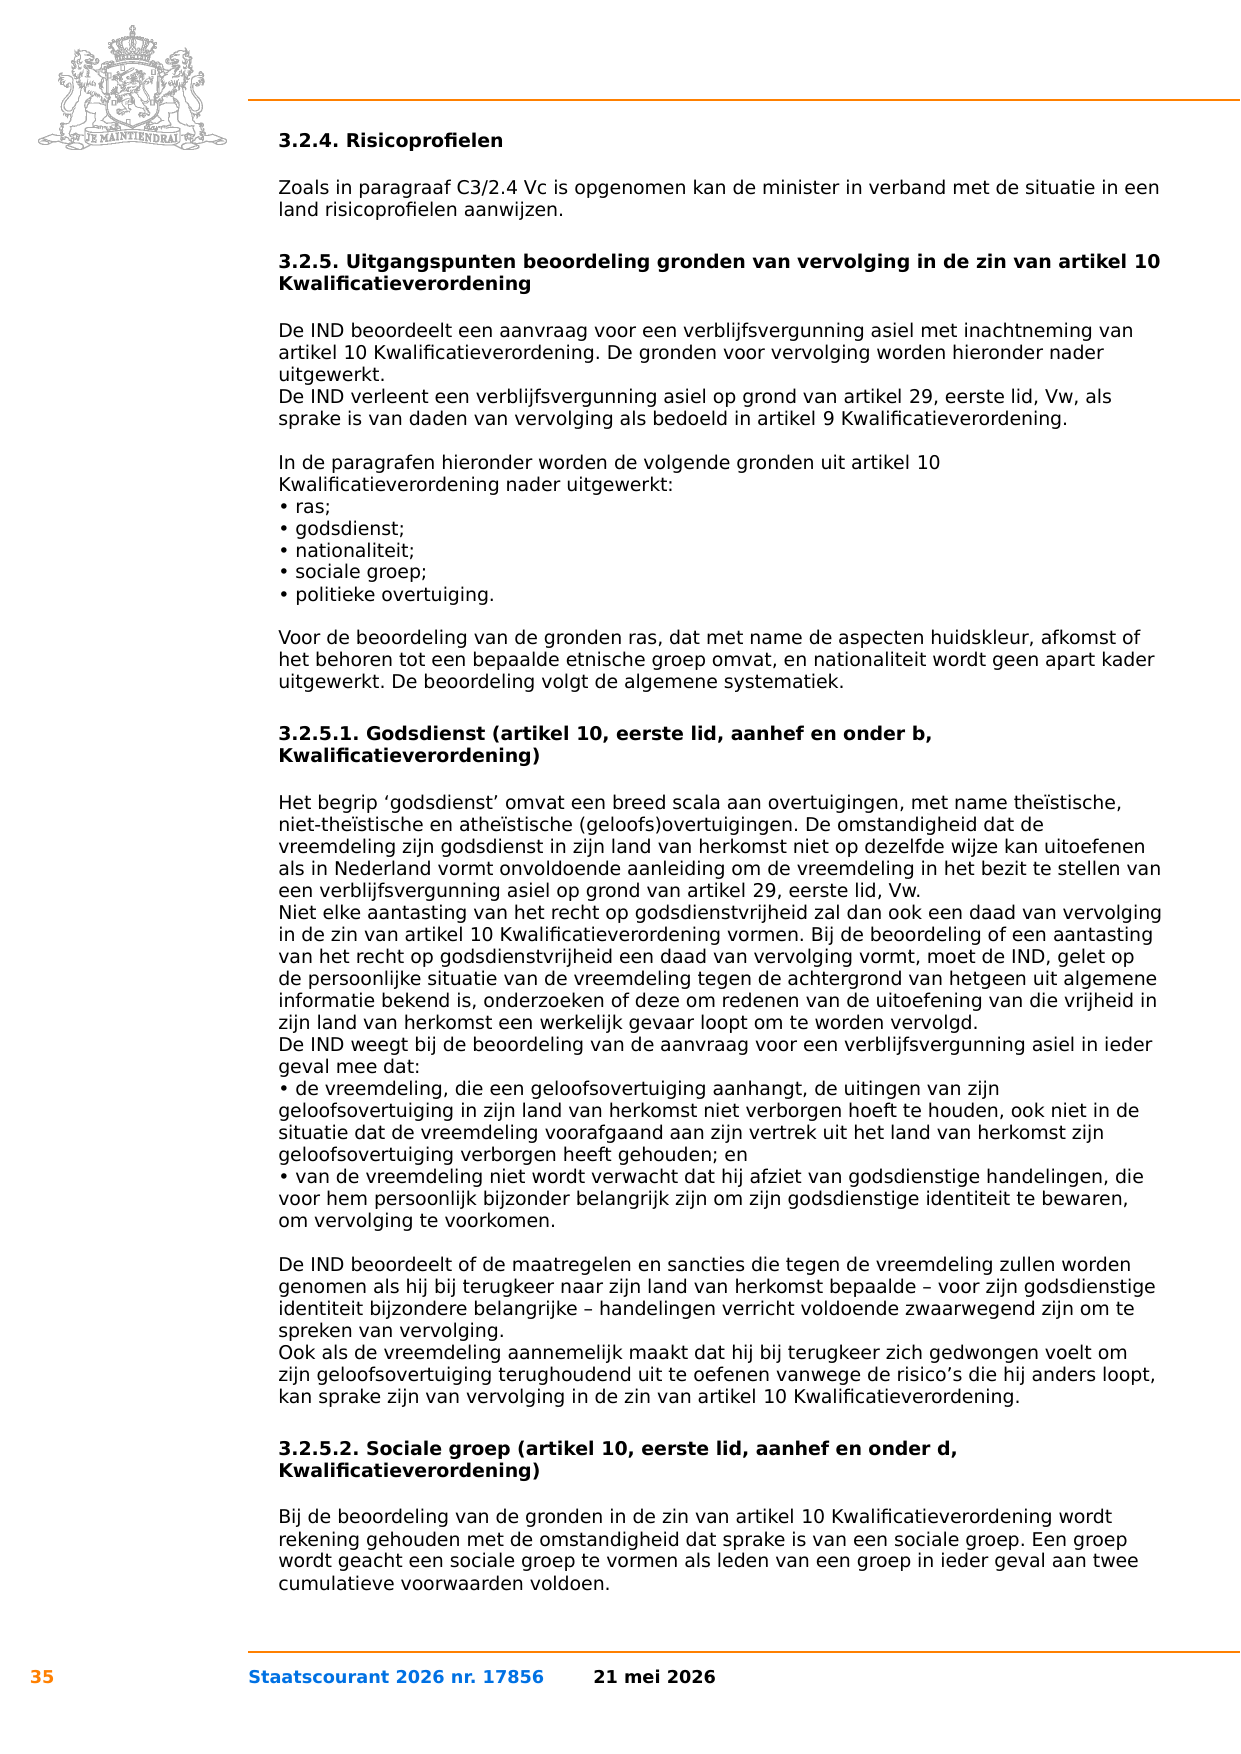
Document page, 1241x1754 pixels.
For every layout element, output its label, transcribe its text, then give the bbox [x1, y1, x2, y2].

text • politieke overtuiging. [278, 583, 1163, 605]
text • godsdienst; [278, 517, 1163, 539]
text Het begrip ‘godsdienst’ omvat een breed scala aan overtuigingen, met name theïstische, niet-theïstische en atheïstische (geloofs)overtuigingen. De omstandigheid dat de vreemdeling zijn godsdienst in zijn land van herkomst niet op dezelfde wijze kan uitoefenen als in Nederland vormt onvoldoende aanleiding om de vreemdeling in het bezit te stellen van een verblijfsvergunning asiel op grond van artikel 29, eerste lid, Vw. [278, 792, 1163, 902]
text • sociale groep; [278, 561, 1163, 583]
subtitle 3.2.5.2. Sociale groep (artikel 10, eerste lid, aanhef en onder d, Kwalificatieverordening) [278, 1437, 1163, 1481]
text • nationaliteit; [278, 539, 1163, 561]
text Ook als de vreemdeling aannemelijk maakt dat hij bij terugkeer zich gedwongen voelt om zijn geloofsovertuiging terughoudend uit te oefenen vanwege de risico’s die hij anders loopt, kan sprake zijn van vervolging in de zin van artikel 10 Kwalificatieverordening. [278, 1342, 1163, 1407]
text De IND beoordeelt of de maatregelen en sancties die tegen de vreemdeling zullen worden genomen als hij bij terugkeer naar zijn land van herkomst bepaalde – voor zijn godsdienstige identiteit bijzondere belangrijke – handelingen verricht voldoende zwaarwegend zijn om te spreken van vervolging. [278, 1254, 1163, 1342]
text • ras; [278, 496, 1163, 517]
text De IND weegt bij de beoordeling van de aanvraag voor een verblijfsvergunning asiel in ieder geval mee dat: [278, 1034, 1163, 1078]
text De IND beoordeelt een aanvraag voor een verblijfsvergunning asiel met inachtneming van artikel 10 Kwalificatieverordening. De gronden voor vervolging worden hieronder nader uitgewerkt. [278, 320, 1163, 386]
text • de vreemdeling, die een geloofsovertuiging aanhangt, de uitingen van zijn geloofsovertuiging in zijn land van herkomst niet verborgen hoeft te houden, ook niet in de situatie dat de vreemdeling voorafgaand aan zijn vertrek uit het land van herkomst zijn geloofsovertuiging verborgen heeft gehouden; en [278, 1078, 1163, 1166]
subtitle 3.2.5.1. Godsdienst (artikel 10, eerste lid, aanhef en onder b, Kwalificatieverordening) [278, 723, 1163, 767]
text In de paragrafen hieronder worden de volgende gronden uit artikel 10 Kwalificatieverordening nader uitgewerkt: [278, 452, 1163, 496]
text Zoals in paragraaf C3/2.4 Vc is opgenomen kan de minister in verband met de situatie in een land risicoprofielen aanwijzen. [278, 177, 1163, 221]
subtitle 3.2.5. Uitgangspunten beoordeling gronden van vervolging in de zin van artikel 10 Kwalificatieverordening [278, 251, 1163, 295]
text Bij de beoordeling van de gronden in de zin van artikel 10 Kwalificatieverordening wordt rekening gehouden met de omstandigheid dat sprake is van een sociale groep. Een groep wordt geacht een sociale groep te vormen als leden van een groep in ieder geval aan twee cumulatieve voorwaarden voldoen. [278, 1506, 1163, 1594]
text Voor de beoordeling van de gronden ras, dat met name de aspecten huidskleur, afkomst of het behoren tot een bepaalde etnische groep omvat, en nationaliteit wordt geen apart kader uitgewerkt. De beoordeling volgt de algemene systematiek. [278, 627, 1163, 693]
text • van de vreemdeling niet wordt verwacht dat hij afziet van godsdienstige handelingen, die voor hem persoonlijk bijzonder belangrijk zijn om zijn godsdienstige identiteit te bewaren, om vervolging te voorkomen. [278, 1166, 1163, 1232]
text De IND verleent een verblijfsvergunning asiel op grond van artikel 29, eerste lid, Vw, als sprake is van daden van vervolging als bedoeld in artikel 9 Kwalificatieverordening. [278, 386, 1163, 430]
text Niet elke aantasting van het recht op godsdienstvrijheid zal dan ook een daad van vervolging in de zin van artikel 10 Kwalificatieverordening vormen. Bij de beoordeling of een aantasting van het recht op godsdienstvrijheid een daad van vervolging vormt, moet de IND, gelet op de persoonlijke situatie van de vreemdeling tegen de achtergrond van hetgeen uit algemene informatie bekend is, onderzoeken of deze om redenen van de uitoefening van die vrijheid in zijn land van herkomst een werkelijk gevaar loopt om te worden vervolgd. [278, 902, 1163, 1034]
picture [38, 25, 227, 150]
subtitle 3.2.4. Risicoprofielen [278, 130, 1163, 152]
